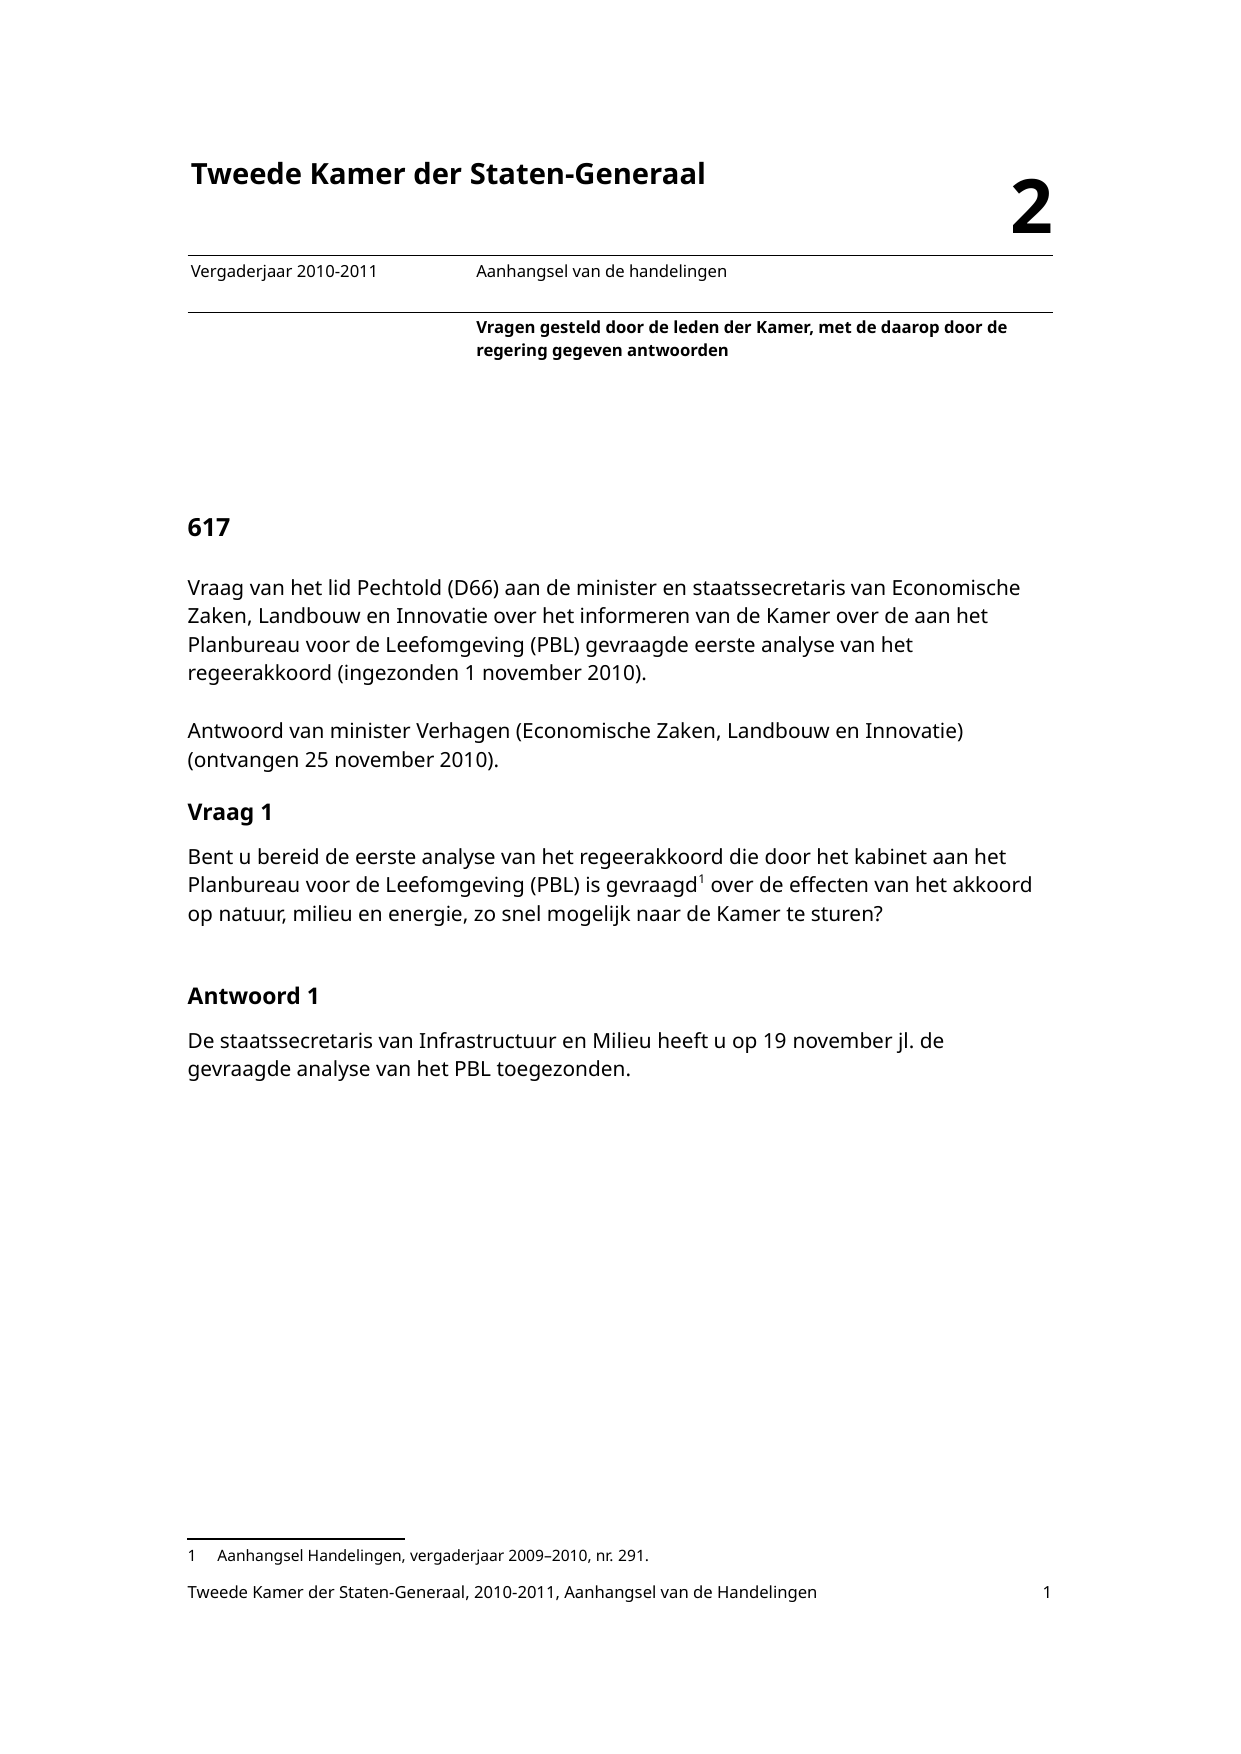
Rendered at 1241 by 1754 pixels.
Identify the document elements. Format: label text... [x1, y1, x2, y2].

table_cell Aanhangsel van de handelingen [473, 256, 1053, 312]
subtitle Antwoord 1 [187, 980, 1053, 1011]
table_cell [188, 313, 473, 361]
table_header Tweede Kamer der Staten-Generaal [188, 150, 879, 255]
table_header 2 [880, 150, 1053, 255]
text De staatssecretaris van Infrastructuur en Milieu heeft u op 19 november jl. de gevraagde analyse van het PBL toegezonden. [187, 1026, 1053, 1083]
text Antwoord van minister Verhagen (Economische Zaken, Landbouw en Innovatie) (ontvangen 25 november 2010). [187, 716, 1053, 773]
table_cell Vergaderjaar 2010-2011 [188, 256, 473, 312]
text Bent u bereid de eerste analyse van het regeerakkoord die door het kabinet aan het Planbureau voor de Leefomgeving (PBL) is gevraagd over de effecten van het akkoord op natuur, milieu en energie, zo snel mogelijk naar de Kamer te sturen? [187, 842, 1053, 927]
subtitle Vraag 1 [187, 796, 1053, 827]
text 617 [187, 509, 1053, 543]
text Aanhangsel Handelingen, vergaderjaar 2009–2010, nr. 291. [187, 1538, 1053, 1566]
table_cell Vragen gesteld door de leden der Kamer, met de daarop door de regering gegeven antwoorden [473, 313, 1053, 361]
text Vraag van het lid Pechtold (D66) aan de minister en staatssecretaris van Economische Zaken, Landbouw en Innovatie over het informeren van de Kamer over de aan het Planbureau voor de Leefomgeving (PBL) gevraagde eerste analyse van het regeerakkoord (ingezonden 1 november 2010). [187, 573, 1053, 687]
